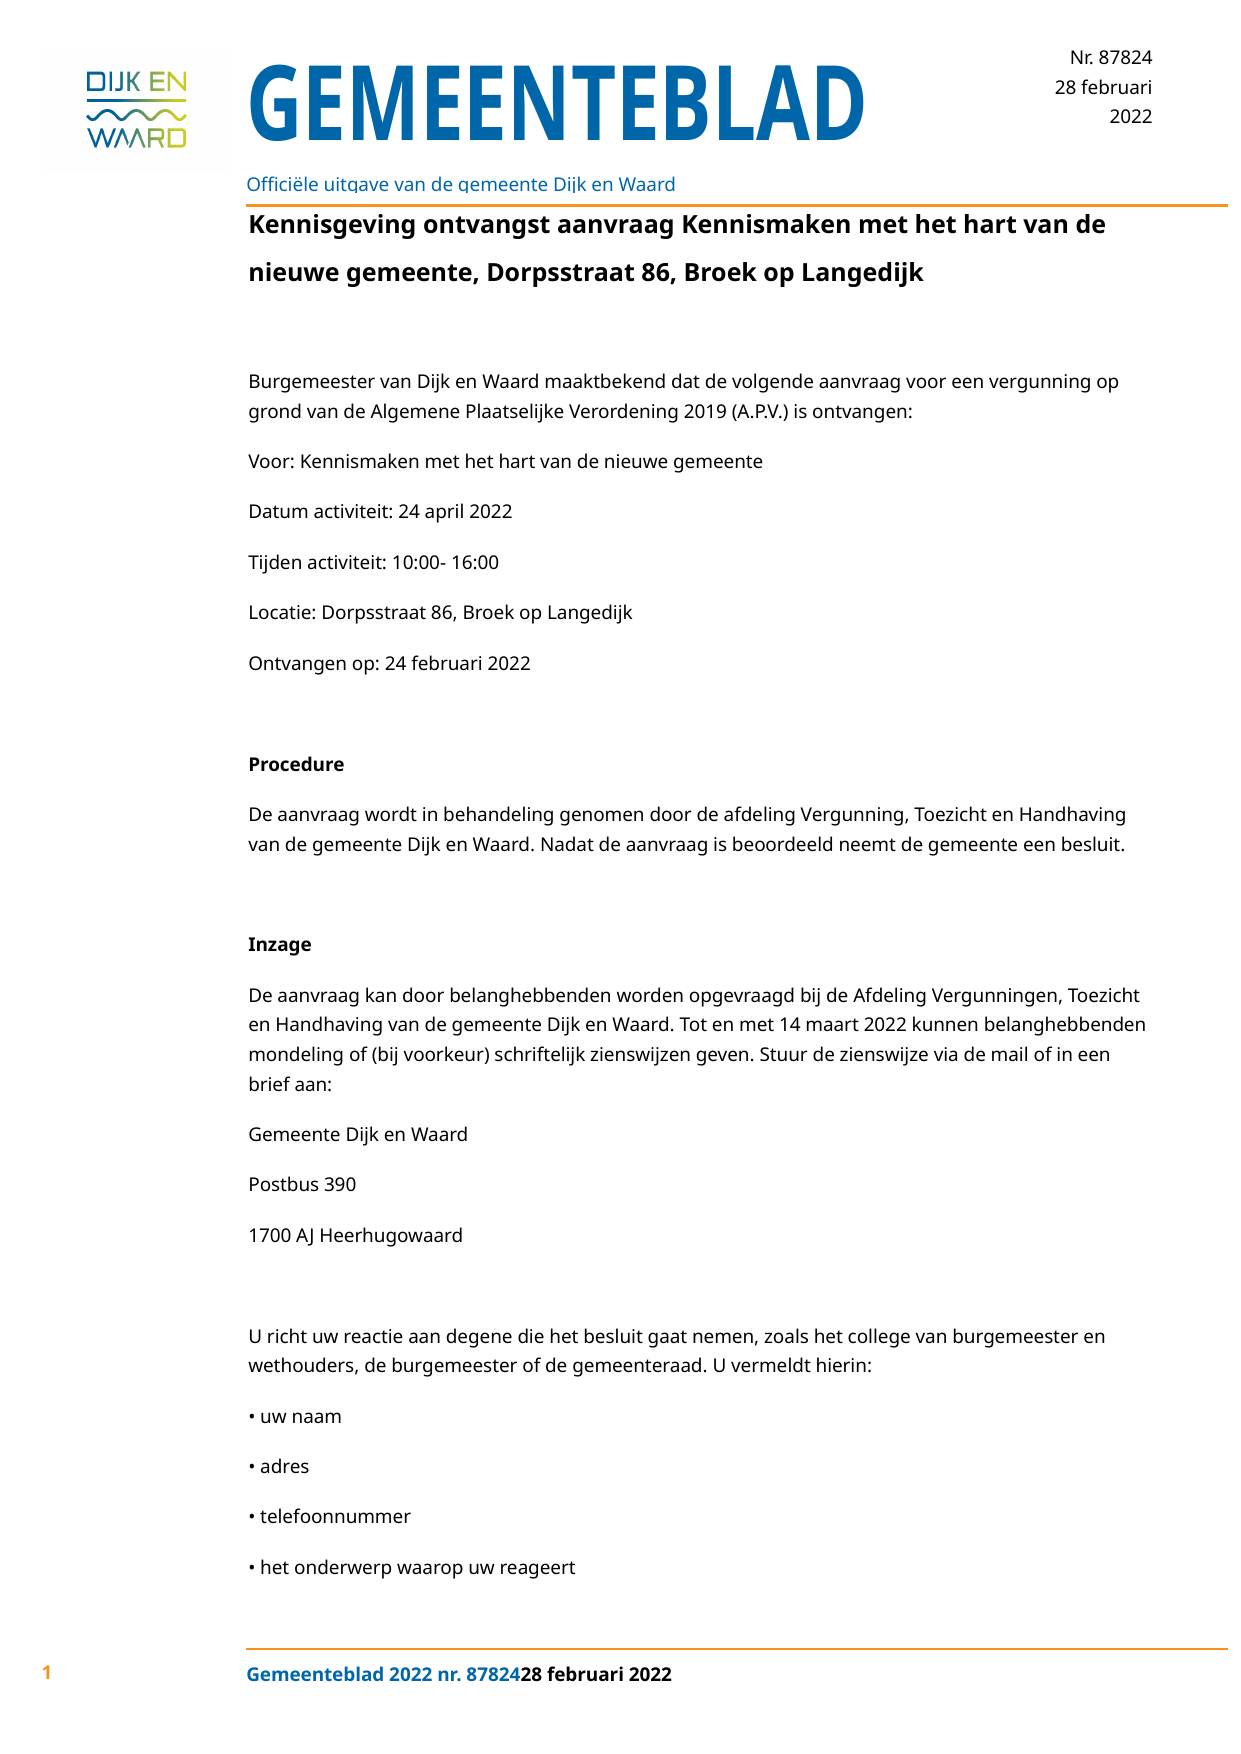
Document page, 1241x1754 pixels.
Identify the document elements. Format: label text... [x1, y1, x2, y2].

text Kennisgeving ontvangst aanvraag Kennismaken met het hart van de nieuwe gemeente, Dorpsstraat 86, Broek op Langedijk [248, 207, 1152, 288]
text Ontvangen op: 24 februari 2022 [248, 650, 1152, 676]
text U richt uw reactie aan degene die het besluit gaat nemen, zoals het college van burgemeester en wethouders, de burgemeester of de gemeenteraad. U vermeldt hierin: [248, 1323, 1152, 1378]
text De aanvraag kan door belanghebbenden worden opgevraagd bij de Afdeling Vergunningen, Toezicht en Handhaving van de gemeente Dijk en Waard. Tot en met 14 maart 2022 kunnen belanghebbenden mondeling of (bij voorkeur) schriftelijk zienswijzen geven. Stuur de zienswijze via de mail of in een brief aan: [248, 982, 1152, 1097]
text Locatie: Dorpsstraat 86, Broek op Langedijk [248, 599, 1152, 625]
text 1700 AJ Heerhugowaard [248, 1222, 1152, 1248]
text Voor: Kennismaken met het hart van de nieuwe gemeente [248, 448, 1152, 474]
text • uw naam [248, 1403, 1152, 1429]
text Tijden activiteit: 10:00- 16:00 [248, 549, 1152, 575]
text Burgemeester van Dijk en Waard maaktbekend dat de volgende aanvraag voor een vergunning op grond van de Algemene Plaatselijke Verordening 2019 (A.P.V.) is ontvangen: [248, 368, 1152, 424]
text Procedure [248, 751, 1152, 777]
text • telefoonnummer [248, 1504, 1152, 1529]
picture [41, 47, 231, 172]
text Inzage [248, 932, 1152, 957]
text Gemeente Dijk en Waard [248, 1121, 1152, 1147]
text Postbus 390 [248, 1172, 1152, 1197]
text • het onderwerp waarop uw reageert [248, 1554, 1152, 1580]
text De aanvraag wordt in behandeling genomen door de afdeling Vergunning, Toezicht en Handhaving van de gemeente Dijk en Waard. Nadat de aanvraag is beoordeeld neemt de gemeente een besluit. [248, 801, 1152, 857]
text • adres [248, 1453, 1152, 1479]
text Datum activiteit: 24 april 2022 [248, 499, 1152, 524]
